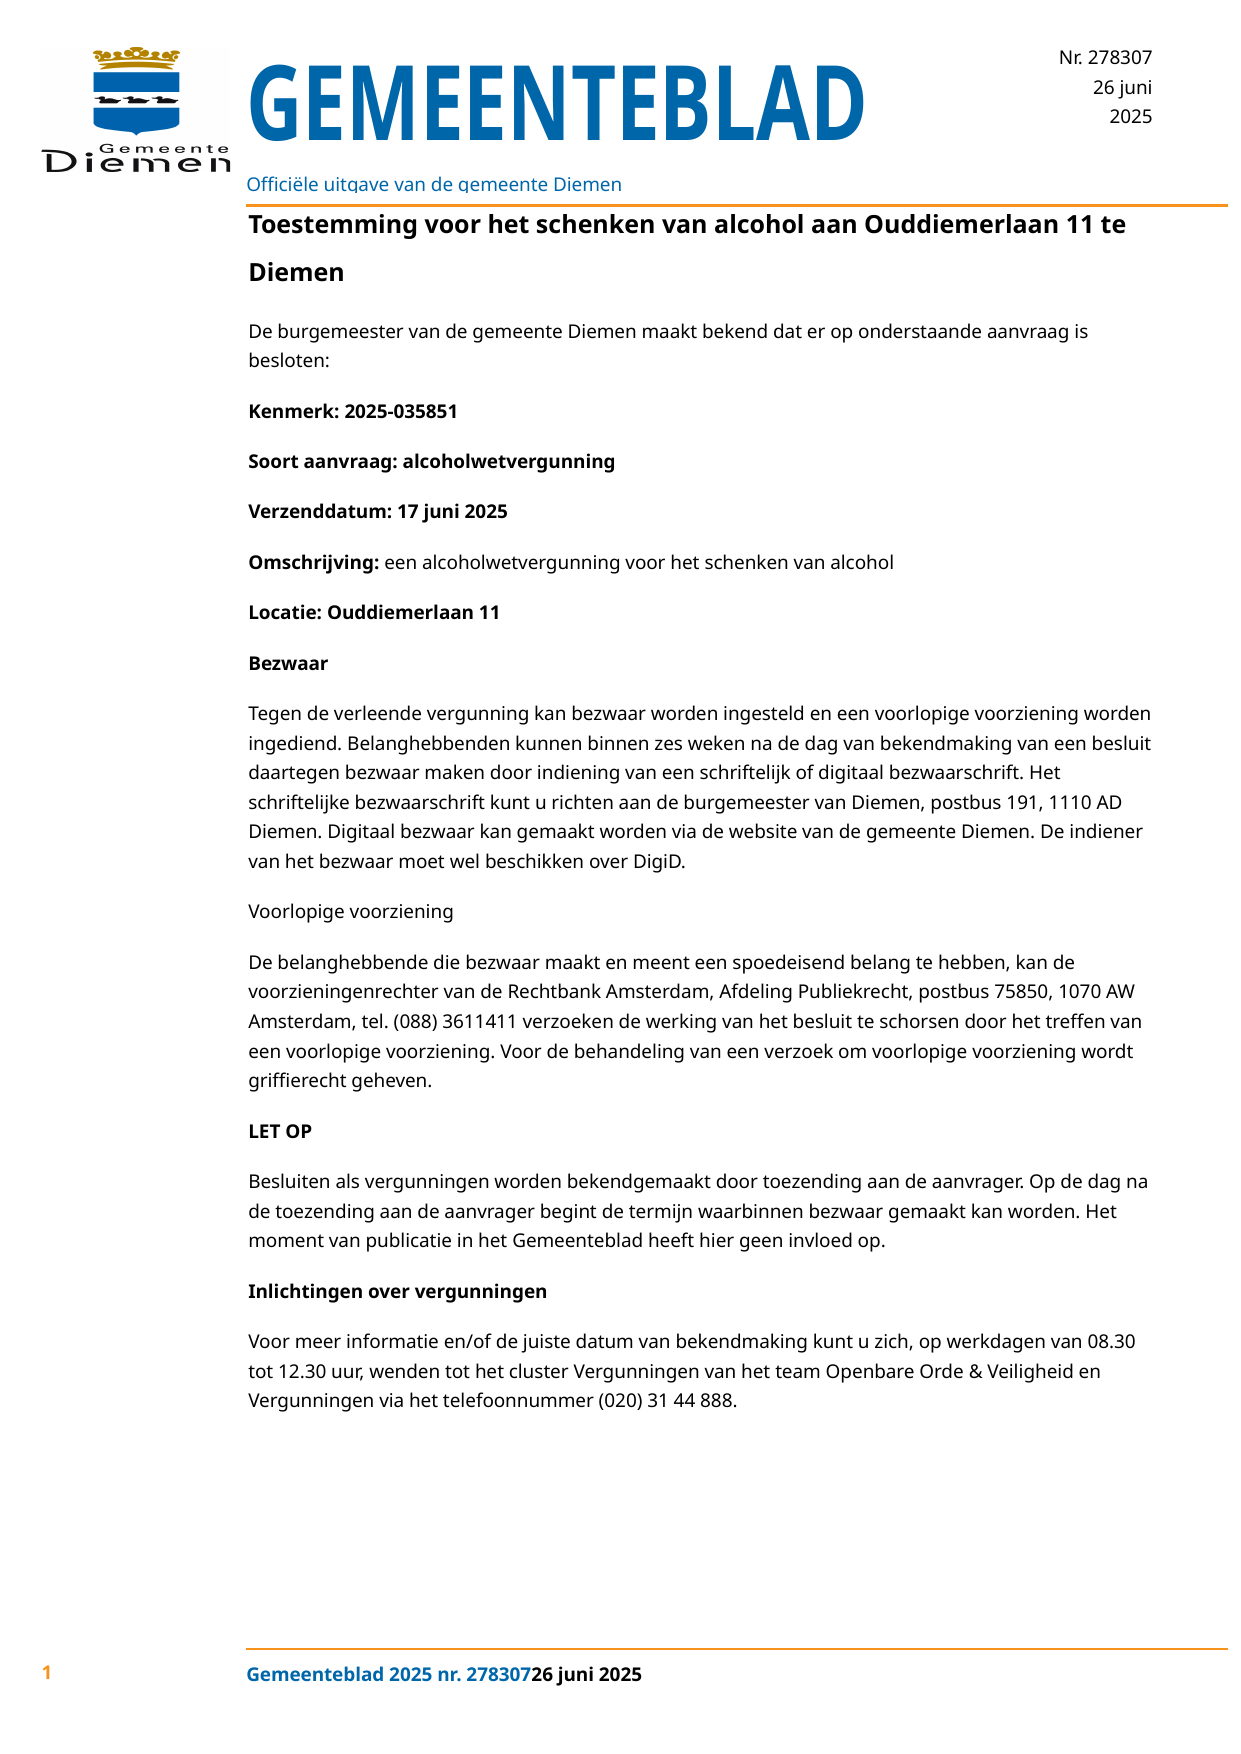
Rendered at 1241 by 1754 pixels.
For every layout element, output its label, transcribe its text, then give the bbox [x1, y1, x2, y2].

text De belanghebbende die bezwaar maakt en meent een spoedeisend belang te hebben, kan de voorzieningenrechter van de Rechtbank Amsterdam, Afdeling Publiekrecht, postbus 75850, 1070 AW Amsterdam, tel. (088) 3611411 verzoeken de werking van het besluit te schorsen door het treffen van een voorlopige voorziening. Voor de behandeling van een verzoek om voorlopige voorziening wordt griffierecht geheven. [248, 949, 1152, 1093]
text Voorlopige voorziening [248, 899, 1152, 924]
text De burgemeester van de gemeente Diemen maakt bekend dat er op onderstaande aanvraag is besloten: [248, 318, 1152, 373]
text Tegen de verleende vergunning kan bezwaar worden ingesteld en een voorlopige voorziening worden ingediend. Belanghebbenden kunnen binnen zes weken na de dag van bekendmaking van een besluit daartegen bezwaar maken door indiening van een schriftelijk of digitaal bezwaarschrift. Het schriftelijke bezwaarschrift kunt u richten aan de burgemeester van Diemen, postbus 191, 1110 AD Diemen. Digitaal bezwaar kan gemaakt worden via de website van de gemeente Diemen. De indiener van het bezwaar moet wel beschikken over DigiD. [248, 700, 1152, 874]
text Voor meer informatie en/of de juiste datum van bekendmaking kunt u zich, op werkdagen van 08.30 tot 12.30 uur, wenden tot het cluster Vergunningen van het team Openbare Orde & Veiligheid en Vergunningen via het telefoonnummer (020) 31 44 888. [248, 1328, 1152, 1413]
text LET OP [248, 1118, 1152, 1144]
text Verzenddatum: 17 juni 2025 [248, 499, 1152, 524]
text Kenmerk: 2025-035851 [248, 398, 1152, 424]
picture [41, 47, 231, 172]
text Inlichtingen over vergunningen [248, 1278, 1152, 1304]
text Besluiten als vergunningen worden bekendgemaakt door toezending aan de aanvrager. Op de dag na de toezending aan de aanvrager begint de termijn waarbinnen bezwaar gemaakt kan worden. Het moment van publicatie in het Gemeenteblad heeft hier geen invloed op. [248, 1168, 1152, 1253]
text Soort aanvraag: alcoholwetvergunning [248, 448, 1152, 474]
text Locatie: Ouddiemerlaan 11 [248, 599, 1152, 625]
text Toestemming voor het schenken van alcohol aan Ouddiemerlaan 11 te Diemen [248, 207, 1152, 288]
text Bezwaar [248, 650, 1152, 676]
text Omschrijving: een alcoholwetvergunning voor het schenken van alcohol [248, 549, 1152, 575]
